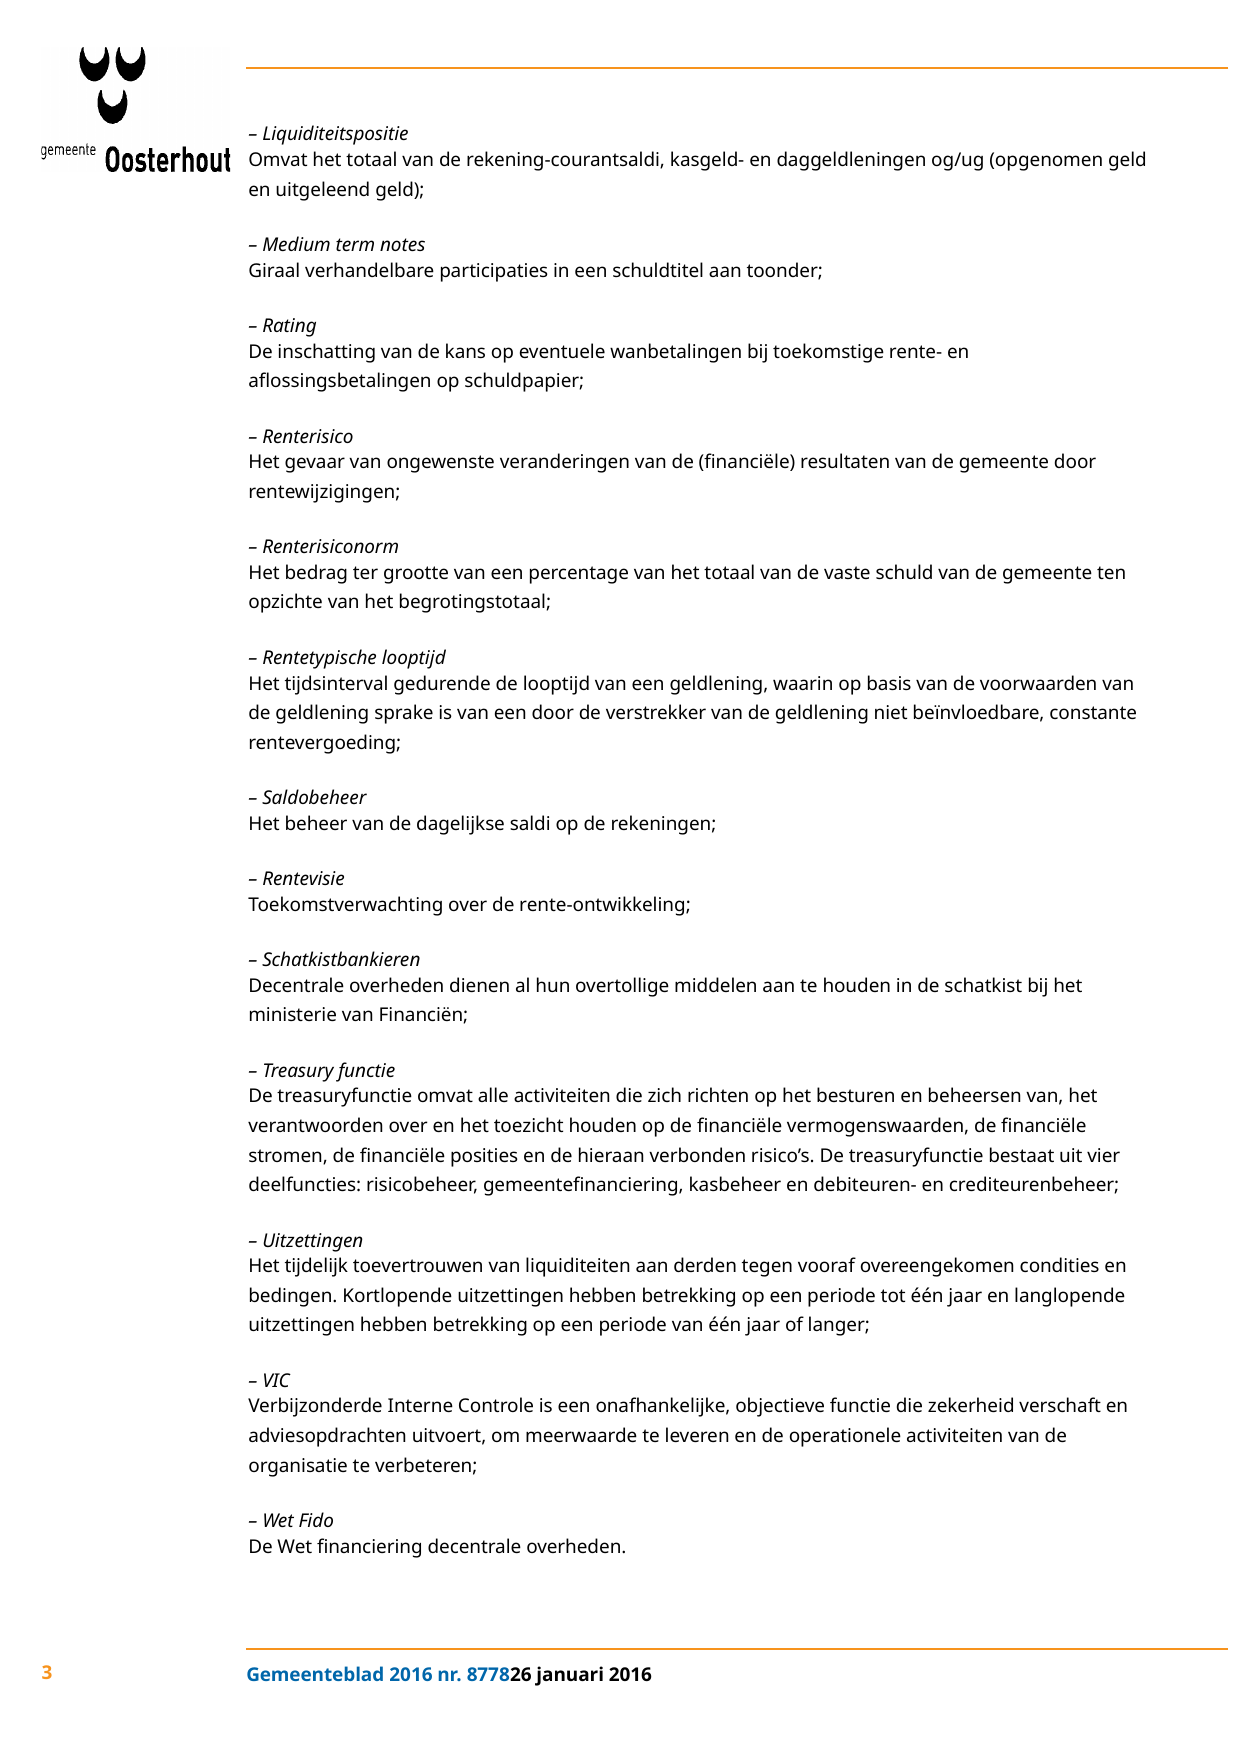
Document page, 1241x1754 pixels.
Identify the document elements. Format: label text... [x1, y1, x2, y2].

text – Saldobeheer [248, 784, 1152, 810]
text Het bedrag ter grootte van een percentage van het totaal van de vaste schuld van de gemeente ten opzichte van het begrotingstotaal; [248, 559, 1152, 614]
text Het beheer van de dagelijkse saldi op de rekeningen; [248, 810, 1152, 836]
text – Wet Fido [248, 1507, 1152, 1533]
text Het gevaar van ongewenste veranderingen van de (financiële) resultaten van de gemeente door rentewijzigingen; [248, 448, 1152, 504]
text De inschatting van de kans op eventuele wanbetalingen bij toekomstige rente- en aflossingsbetalingen op schuldpapier; [248, 338, 1152, 393]
text Het tijdsinterval gedurende de looptijd van een geldlening, waarin op basis van de voorwaarden van de geldlening sprake is van een door de verstrekker van de geldlening niet beïnvloedbare, constante rentevergoeding; [248, 670, 1152, 755]
text Giraal verhandelbare participaties in een schuldtitel aan toonder; [248, 257, 1152, 283]
text – Liquiditeitspositie [248, 121, 1152, 146]
text – Rentetypische looptijd [248, 644, 1152, 670]
text – Schatkistbankieren [248, 946, 1152, 972]
text Omvat het totaal van de rekening-courantsaldi, kasgeld- en daggeldleningen og/ug (opgenomen geld en uitgeleend geld); [248, 146, 1152, 202]
picture [41, 47, 231, 172]
text De treasuryfunctie omvat alle activiteiten die zich richten op het besturen en beheersen van, het verantwoorden over en het toezicht houden op de financiële vermogenswaarden, de financiële stromen, de financiële posities en de hieraan verbonden risico’s. De treasuryfunctie bestaat uit vier deelfuncties: risicobeheer, gemeentefinanciering, kasbeheer en debiteuren- en crediteurenbeheer; [248, 1083, 1152, 1197]
text – Medium term notes [248, 231, 1152, 257]
text – Rentevisie [248, 865, 1152, 891]
text – VIC [248, 1367, 1152, 1393]
text – Renterisiconorm [248, 533, 1152, 559]
text Verbijzonderde Interne Controle is een onafhankelijke, objectieve functie die zekerheid verschaft en adviesopdrachten uitvoert, om meerwaarde te leveren en de operationele activiteiten van de organisatie te verbeteren; [248, 1393, 1152, 1478]
text Decentrale overheden dienen al hun overtollige middelen aan te houden in de schatkist bij het ministerie van Financiën; [248, 972, 1152, 1027]
text – Treasury functie [248, 1057, 1152, 1083]
text De Wet financiering decentrale overheden. [248, 1533, 1152, 1559]
text – Rating [248, 312, 1152, 338]
text Het tijdelijk toevertrouwen van liquiditeiten aan derden tegen vooraf overeengekomen condities en bedingen. Kortlopende uitzettingen hebben betrekking op een periode tot één jaar en langlopende uitzettingen hebben betrekking op een periode van één jaar of langer; [248, 1252, 1152, 1337]
text Toekomstverwachting over de rente-ontwikkeling; [248, 891, 1152, 917]
text – Renterisico [248, 423, 1152, 448]
text – Uitzettingen [248, 1227, 1152, 1252]
